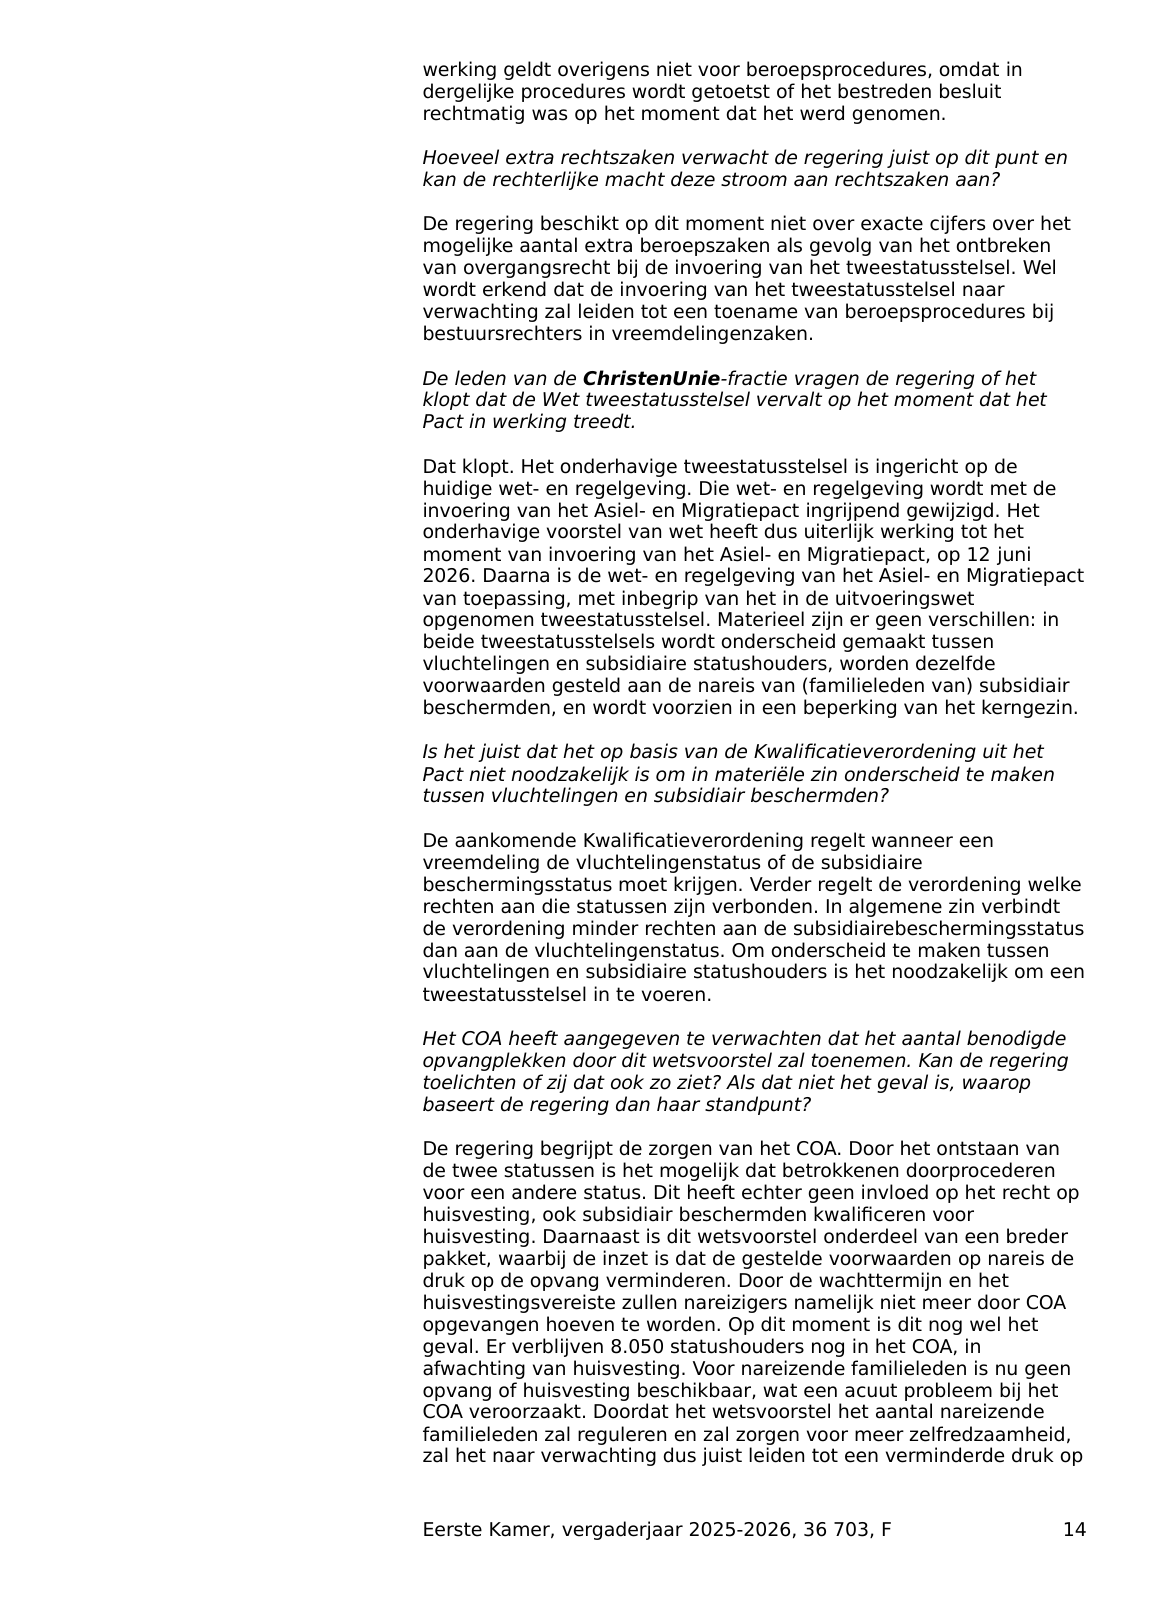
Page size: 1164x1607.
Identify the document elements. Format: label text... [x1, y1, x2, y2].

text De leden van de ChristenUnie-fractie vragen de regering of het klopt dat de Wet tweestatusstelsel vervalt op het moment dat het Pact in werking treedt. [422, 367, 1087, 433]
text De regering beschikt op dit moment niet over exacte cijfers over het mogelijke aantal extra beroepszaken als gevolg van het ontbreken van overgangsrecht bij de invoering van het tweestatusstelsel. Wel wordt erkend dat de invoering van het tweestatusstelsel naar verwachting zal leiden tot een toename van beroepsprocedures bij bestuursrechters in vreemdelingenzaken. [422, 213, 1087, 345]
text Dat klopt. Het onderhavige tweestatusstelsel is ingericht op de huidige wet- en regelgeving. Die wet- en regelgeving wordt met de invoering van het Asiel- en Migratiepact ingrijpend gewijzigd. Het onderhavige voorstel van wet heeft dus uiterlijk werking tot het moment van invoering van het Asiel- en Migratiepact, op 12 juni 2026. Daarna is de wet- en regelgeving van het Asiel- en Migratiepact van toepassing, met inbegrip van het in de uitvoeringswet opgenomen tweestatusstelsel. Materieel zijn er geen verschillen: in beide tweestatusstelsels wordt onderscheid gemaakt tussen vluchtelingen en subsidiaire statushouders, worden dezelfde voorwaarden gesteld aan de nareis van (familieleden van) subsidiair beschermden, en wordt voorzien in een beperking van het kerngezin. [422, 456, 1087, 719]
text De aankomende Kwalificatieverordening regelt wanneer een vreemdeling de vluchtelingenstatus of de subsidiaire beschermingsstatus moet krijgen. Verder regelt de verordening welke rechten aan die statussen zijn verbonden. In algemene zin verbindt de verordening minder rechten aan de subsidiairebeschermingsstatus dan aan de vluchtelingenstatus. Om onderscheid te maken tussen vluchtelingen en subsidiaire statushouders is het noodzakelijk om een tweestatusstelsel in te voeren. [422, 829, 1087, 1005]
text Hoeveel extra rechtszaken verwacht de regering juist op dit punt en kan de rechterlijke macht deze stroom aan rechtszaken aan? [422, 147, 1087, 191]
text De regering begrijpt de zorgen van het COA. Door het ontstaan van de twee statussen is het mogelijk dat betrokkenen doorprocederen voor een andere status. Dit heeft echter geen invloed op het recht op huisvesting, ook subsidiair beschermden kwalificeren voor huisvesting. Daarnaast is dit wetsvoorstel onderdeel van een breder pakket, waarbij de inzet is dat de gestelde voorwaarden op nareis de druk op de opvang verminderen. Door de wachttermijn en het huisvestingsvereiste zullen nareizigers namelijk niet meer door COA opgevangen hoeven te worden. Op dit moment is dit nog wel het geval. Er verblijven 8.050 statushouders nog in het COA, in afwachting van huisvesting. Voor nareizende familieleden is nu geen opvang of huisvesting beschikbaar, wat een acuut probleem bij het COA veroorzaakt. Doordat het wetsvoorstel het aantal nareizende familieleden zal reguleren en zal zorgen voor meer zelfredzaamheid, zal het naar verwachting dus juist leiden tot een verminderde druk op [422, 1138, 1087, 1467]
text werking geldt overigens niet voor beroepsprocedures, omdat in dergelijke procedures wordt getoetst of het bestreden besluit rechtmatig was op het moment dat het werd genomen. [422, 59, 1087, 125]
text Is het juist dat het op basis van de Kwalificatieverordening uit het Pact niet noodzakelijk is om in materiële zin onderscheid te maken tussen vluchtelingen en subsidiair beschermden? [422, 741, 1087, 807]
text Het COA heeft aangegeven te verwachten dat het aantal benodigde opvangplekken door dit wetsvoorstel zal toenemen. Kan de regering toelichten of zij dat ook zo ziet? Als dat niet het geval is, waarop baseert de regering dan haar standpunt? [422, 1028, 1087, 1116]
